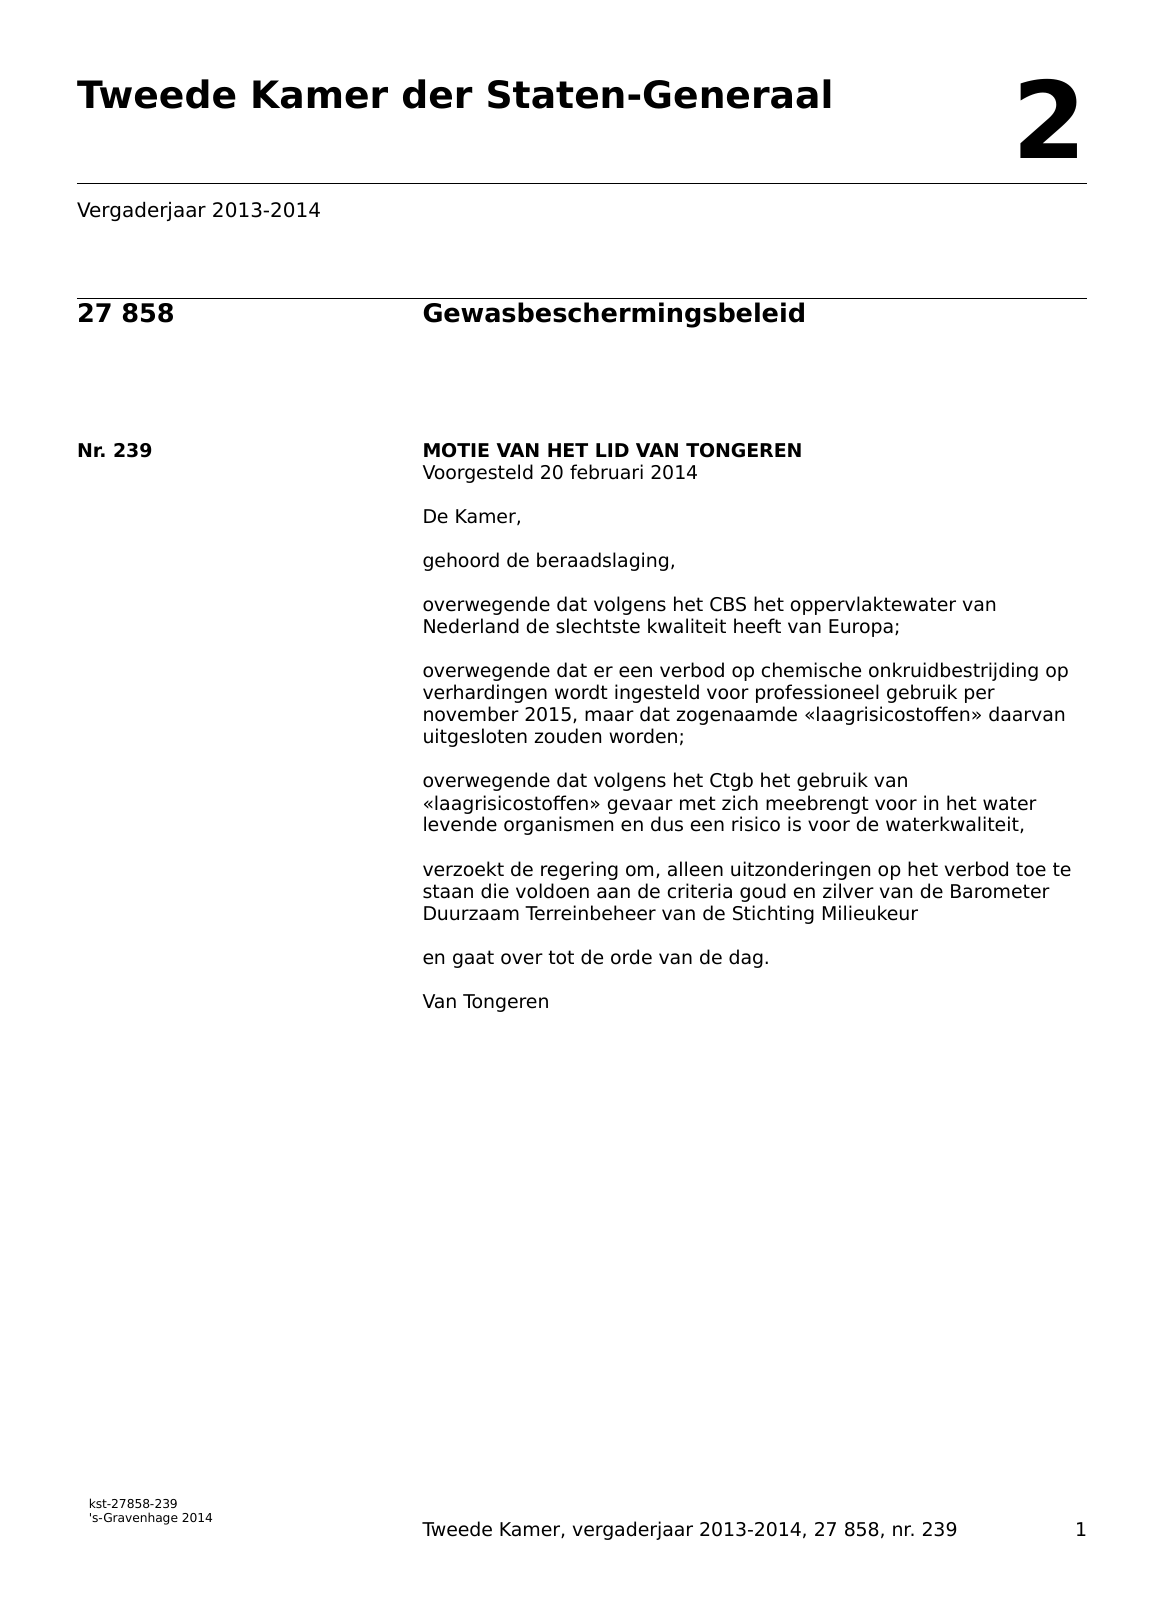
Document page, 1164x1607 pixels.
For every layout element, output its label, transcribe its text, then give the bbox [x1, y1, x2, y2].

subtitle Nr. 239 MOTIE VAN HET LID VAN TONGEREN [77, 440, 1087, 462]
text overwegende dat er een verbod op chemische onkruidbestrijding op verhardingen wordt ingesteld voor professioneel gebruik per november 2015, maar dat zogenaamde «laagrisicostoffen» daarvan uitgesloten zouden worden; [422, 660, 1087, 748]
text overwegende dat volgens het CBS het oppervlaktewater van Nederland de slechtste kwaliteit heeft van Europa; [422, 594, 1087, 638]
subtitle 27 858 Gewasbeschermingsbeleid [77, 299, 1087, 329]
text De Kamer, [422, 506, 1087, 528]
text en gaat over tot de orde van de dag. [422, 947, 1087, 969]
text Van Tongeren [422, 991, 1087, 1013]
text gehoord de beraadslaging, [422, 550, 1087, 572]
table_cell Vergaderjaar 2013-2014 [77, 184, 1087, 298]
text Voorgesteld 20 februari 2014 [422, 462, 1087, 484]
text 's-Gravenhage 2014 [88, 1511, 323, 1525]
text verzoekt de regering om, alleen uitzonderingen op het verbod toe te staan die voldoen aan de criteria goud en zilver van de Barometer Duurzaam Terreinbeheer van de Stichting Milieukeur [422, 858, 1087, 924]
text kst-27858-239 [88, 1497, 323, 1511]
table_header 2 [886, 59, 1087, 183]
table_header Tweede Kamer der Staten-Generaal [77, 59, 886, 183]
text overwegende dat volgens het Ctgb het gebruik van «laagrisicostoffen» gevaar met zich meebrengt voor in het water levende organismen en dus een risico is voor de waterkwaliteit, [422, 770, 1087, 836]
